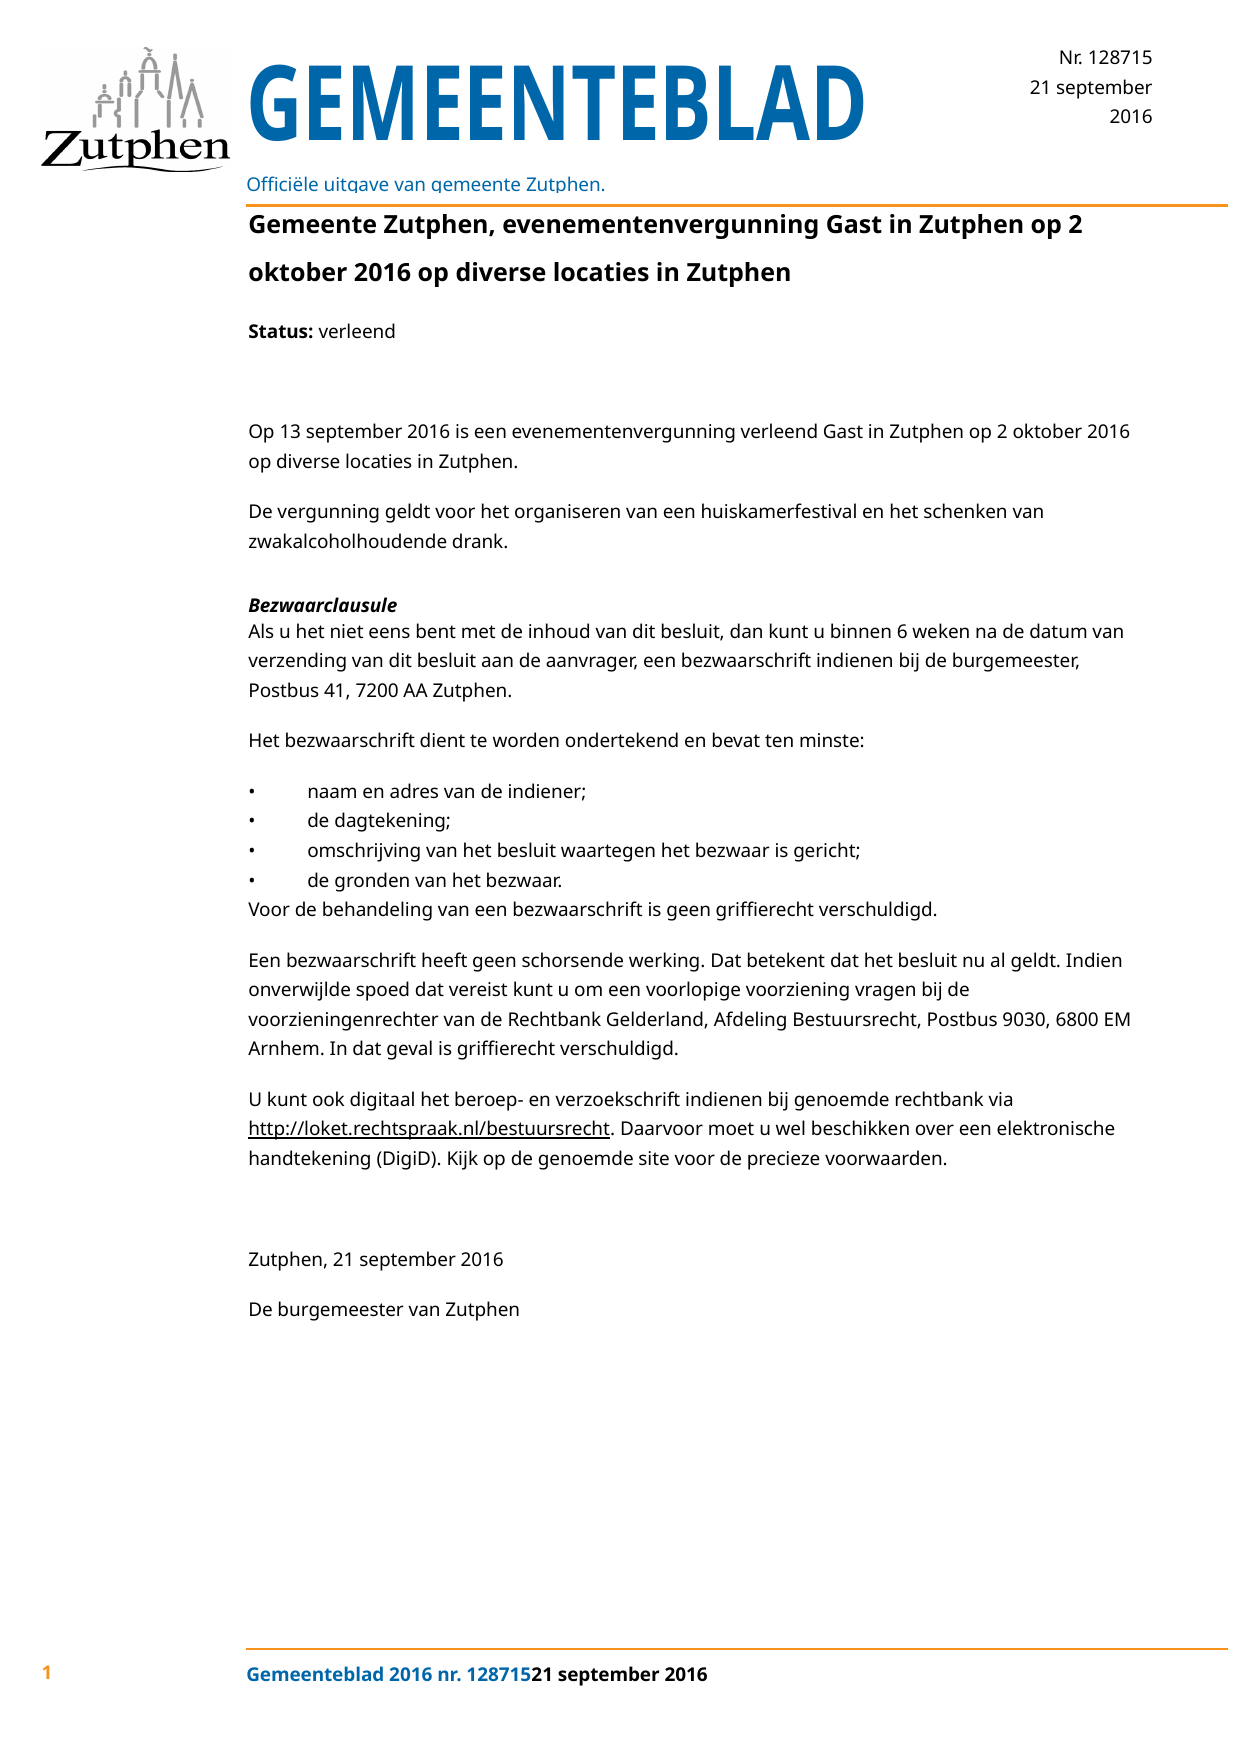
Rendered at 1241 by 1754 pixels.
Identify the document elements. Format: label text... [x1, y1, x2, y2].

text Een bezwaarschrift heeft geen schorsende werking. Dat betekent dat het besluit nu al geldt. Indien onverwijlde spoed dat vereist kunt u om een voorlopige voorziening vragen bij de voorzieningenrechter van de Rechtbank Gelderland, Afdeling Bestuursrecht, Postbus 9030, 6800 EM Arnhem. In dat geval is griffierecht verschuldigd. [248, 947, 1152, 1061]
text Op 13 september 2016 is een evenementenvergunning verleend Gast in Zutphen op 2 oktober 2016 op diverse locaties in Zutphen. [248, 419, 1152, 474]
text De burgemeester van Zutphen [248, 1296, 1152, 1322]
list de dagtekening; [248, 808, 1152, 833]
text Status: verleend [248, 318, 1152, 344]
text Het bezwaarschrift dient te worden ondertekend en bevat ten minste: [248, 728, 1152, 753]
picture [41, 47, 231, 172]
text U kunt ook digitaal het beroep- en verzoekschrift indienen bij genoemde rechtbank via http://loket.rechtspraak.nl/bestuursrecht. Daarvoor moet u wel beschikken over een elektronische handtekening (DigiD). Kijk op de genoemde site voor de precieze voorwaarden. [248, 1086, 1152, 1171]
text Gemeente Zutphen, evenementenvergunning Gast in Zutphen op 2 oktober 2016 op diverse locaties in Zutphen [248, 207, 1152, 288]
list de gronden van het bezwaar. [248, 867, 1152, 892]
list omschrijving van het besluit waartegen het bezwaar is gericht; [248, 837, 1152, 863]
text De vergunning geldt voor het organiseren van een huiskamerfestival en het schenken van zwakalcoholhoudende drank. [248, 499, 1152, 554]
text Zutphen, 21 september 2016 [248, 1246, 1152, 1272]
text Als u het niet eens bent met de inhoud van dit besluit, dan kunt u binnen 6 weken na de datum van verzending van dit besluit aan de aanvrager, een bezwaarschrift indienen bij de burgemeester, Postbus 41, 7200 AA Zutphen. [248, 618, 1152, 703]
text Bezwaarclausule [248, 592, 1152, 618]
list naam en adres van de indiener; [248, 778, 1152, 804]
text Voor de behandeling van een bezwaarschrift is geen griffierecht verschuldigd. [248, 896, 1152, 922]
